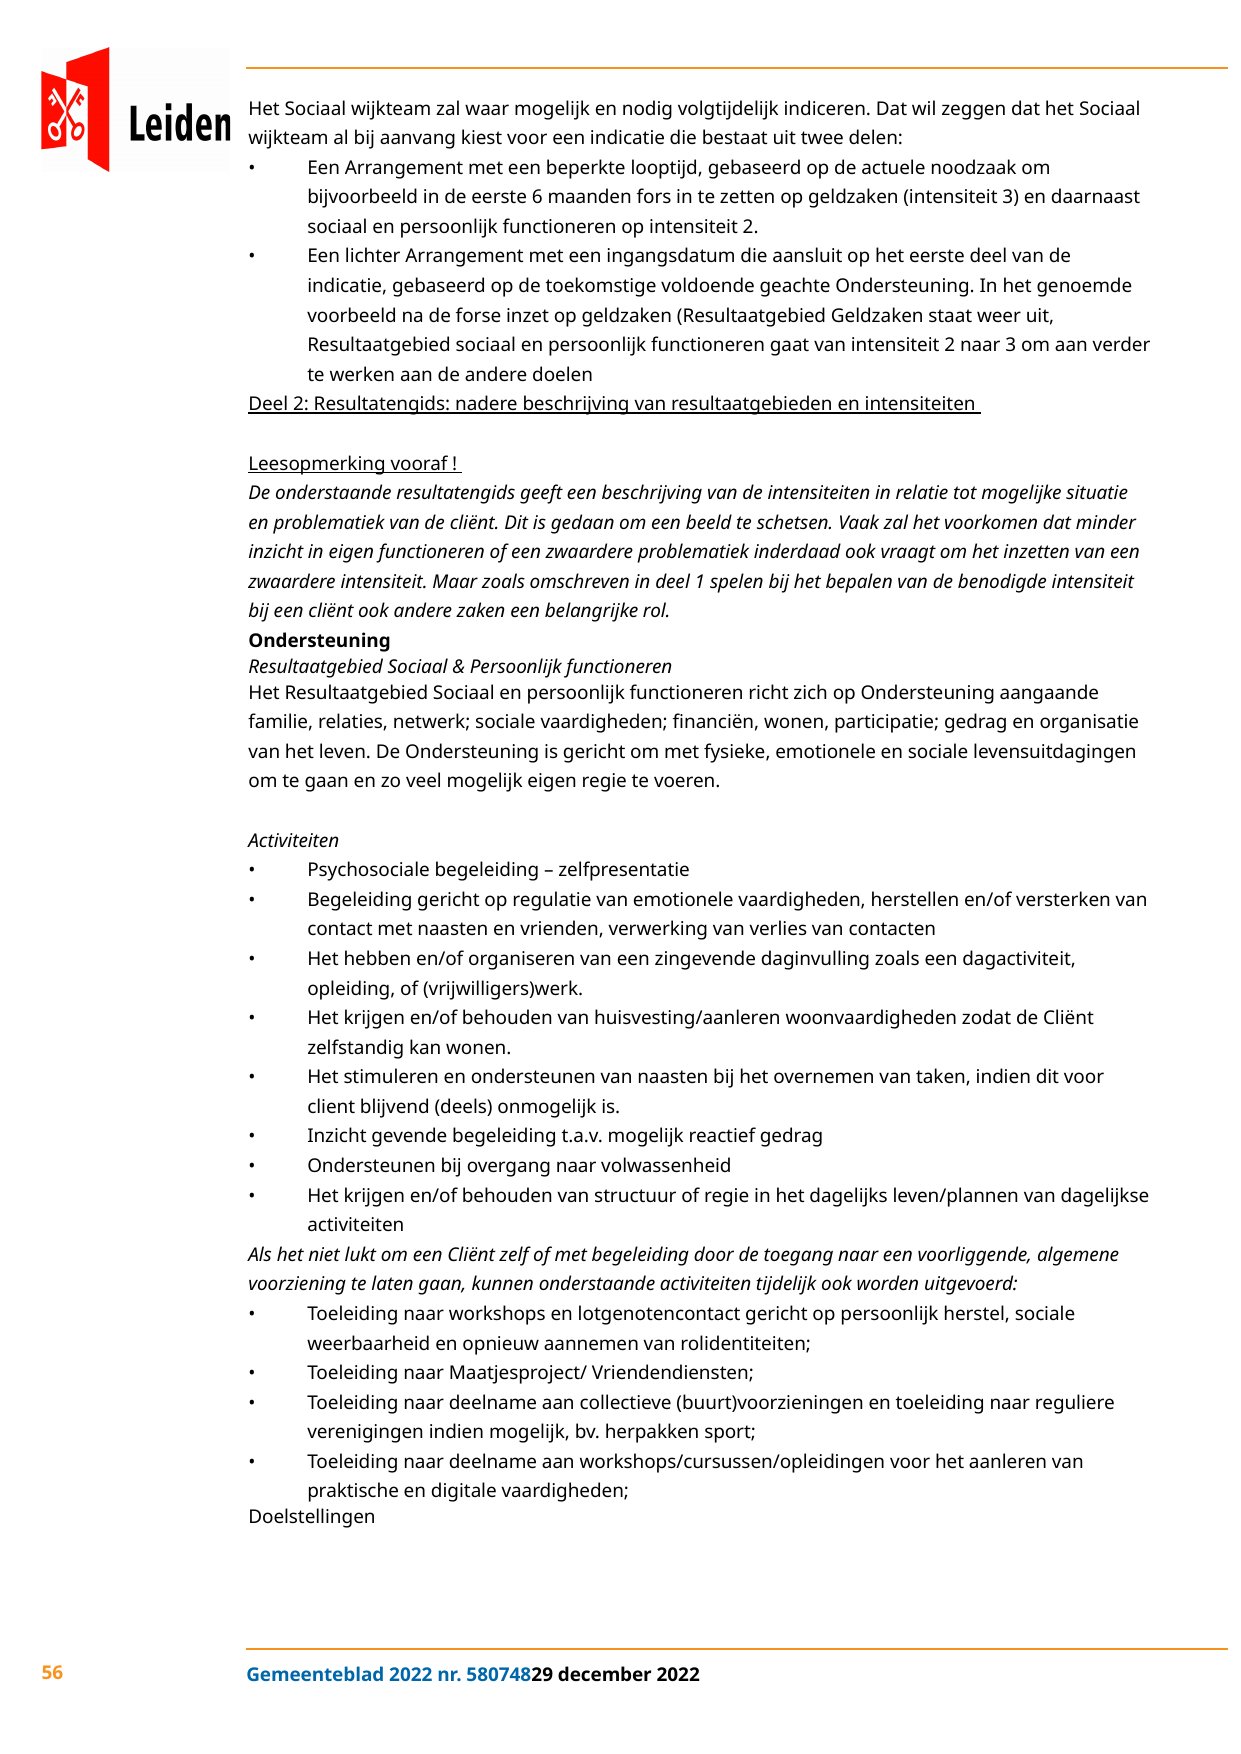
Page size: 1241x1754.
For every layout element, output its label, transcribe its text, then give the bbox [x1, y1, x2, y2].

picture [41, 47, 231, 172]
list Een Arrangement met een beperkte looptijd, gebaseerd op de actuele noodzaak om bijvoorbeeld in de eerste 6 maanden fors in te zetten op geldzaken (intensiteit 3) en daarnaast sociaal en persoonlijk functioneren op intensiteit 2. [248, 154, 1152, 239]
text Deel 2: Resultatengids: nadere beschrijving van resultaatgebieden en intensiteiten [248, 391, 1152, 416]
text Het Sociaal wijkteam zal waar mogelijk en nodig volgtijdelijk indiceren. Dat wil zeggen dat het Sociaal wijkteam al bij aanvang kiest voor een indicatie die bestaat uit twee delen: [248, 95, 1152, 150]
text De onderstaande resultatengids geeft een beschrijving van de intensiteiten in relatie tot mogelijke situatie en problematiek van de cliënt. Dit is gedaan om een beeld te schetsen. Vaak zal het voorkomen dat minder inzicht in eigen functioneren of een zwaardere problematiek inderdaad ook vraagt om het inzetten van een zwaardere intensiteit. Maar zoals omschreven in deel 1 spelen bij het bepalen van de benodigde intensiteit bij een cliënt ook andere zaken een belangrijke rol. [248, 479, 1152, 623]
table_cell Resultaatgebied Sociaal & Persoonlijk functioneren [248, 653, 1152, 679]
list Een lichter Arrangement met een ingangsdatum die aansluit op het eerste deel van de indicatie, gebaseerd op de toekomstige voldoende geachte Ondersteuning. In het genoemde voorbeeld na de forse inzet op geldzaken (Resultaatgebied Geldzaken staat weer uit, Resultaatgebied sociaal en persoonlijk functioneren gaat van intensiteit 2 naar 3 om aan verder te werken aan de andere doelen [248, 243, 1152, 387]
table_header Ondersteuning [248, 628, 1152, 653]
text Leesopmerking vooraf ! [248, 450, 1152, 476]
table_cell Doelstellingen [248, 1503, 1152, 1529]
table_cell Het Resultaatgebied Sociaal en persoonlijk functioneren richt zich op Ondersteuning aangaande familie, relaties, netwerk; sociale vaardigheden; financiën, wonen, participatie; gedrag en organisatie van het leven. De Ondersteuning is gericht om met fysieke, emotionele en sociale levensuitdagingen om te gaan en zo veel mogelijk eigen regie te voeren. Activiteiten Psychosociale begeleiding – zelfpresentatie Begeleiding gericht op regulatie van emotionele vaardigheden, herstellen en/of versterken van contact met naasten en vrienden, verwerking van verlies van contacten Het hebben en/of organiseren van een zingevende daginvulling zoals een dagactiviteit, opleiding, of (vrijwilligers)werk. Het krijgen en/of behouden van huisvesting/aanleren woonvaardigheden zodat de Cliënt zelfstandig kan wonen. Het stimuleren en ondersteunen van naasten bij het overnemen van taken, indien dit voor client blijvend (deels) onmogelijk is. Inzicht gevende begeleiding t.a.v. mogelijk reactief gedrag Ondersteunen bij overgang naar volwassenheid Het krijgen en/of behouden van structuur of regie in het dagelijks leven/plannen van dagelijkse activiteiten Als het niet lukt om een Cliënt zelf of met begeleiding door de toegang naar een voorliggende, algemene voorziening te laten gaan, kunnen onderstaande activiteiten tijdelijk ook worden uitgevoerd: Toeleiding naar workshops en lotgenotencontact gericht op persoonlijk herstel, sociale weerbaarheid en opnieuw aannemen van rolidentiteiten; Toeleiding naar Maatjesproject/ Vriendendiensten; Toeleiding naar deelname aan collectieve (buurt)voorzieningen en toeleiding naar reguliere verenigingen indien mogelijk, bv. herpakken sport; Toeleiding naar deelname aan workshops/cursussen/opleidingen voor het aanleren van praktische en digitale vaardigheden; [248, 679, 1152, 1503]
